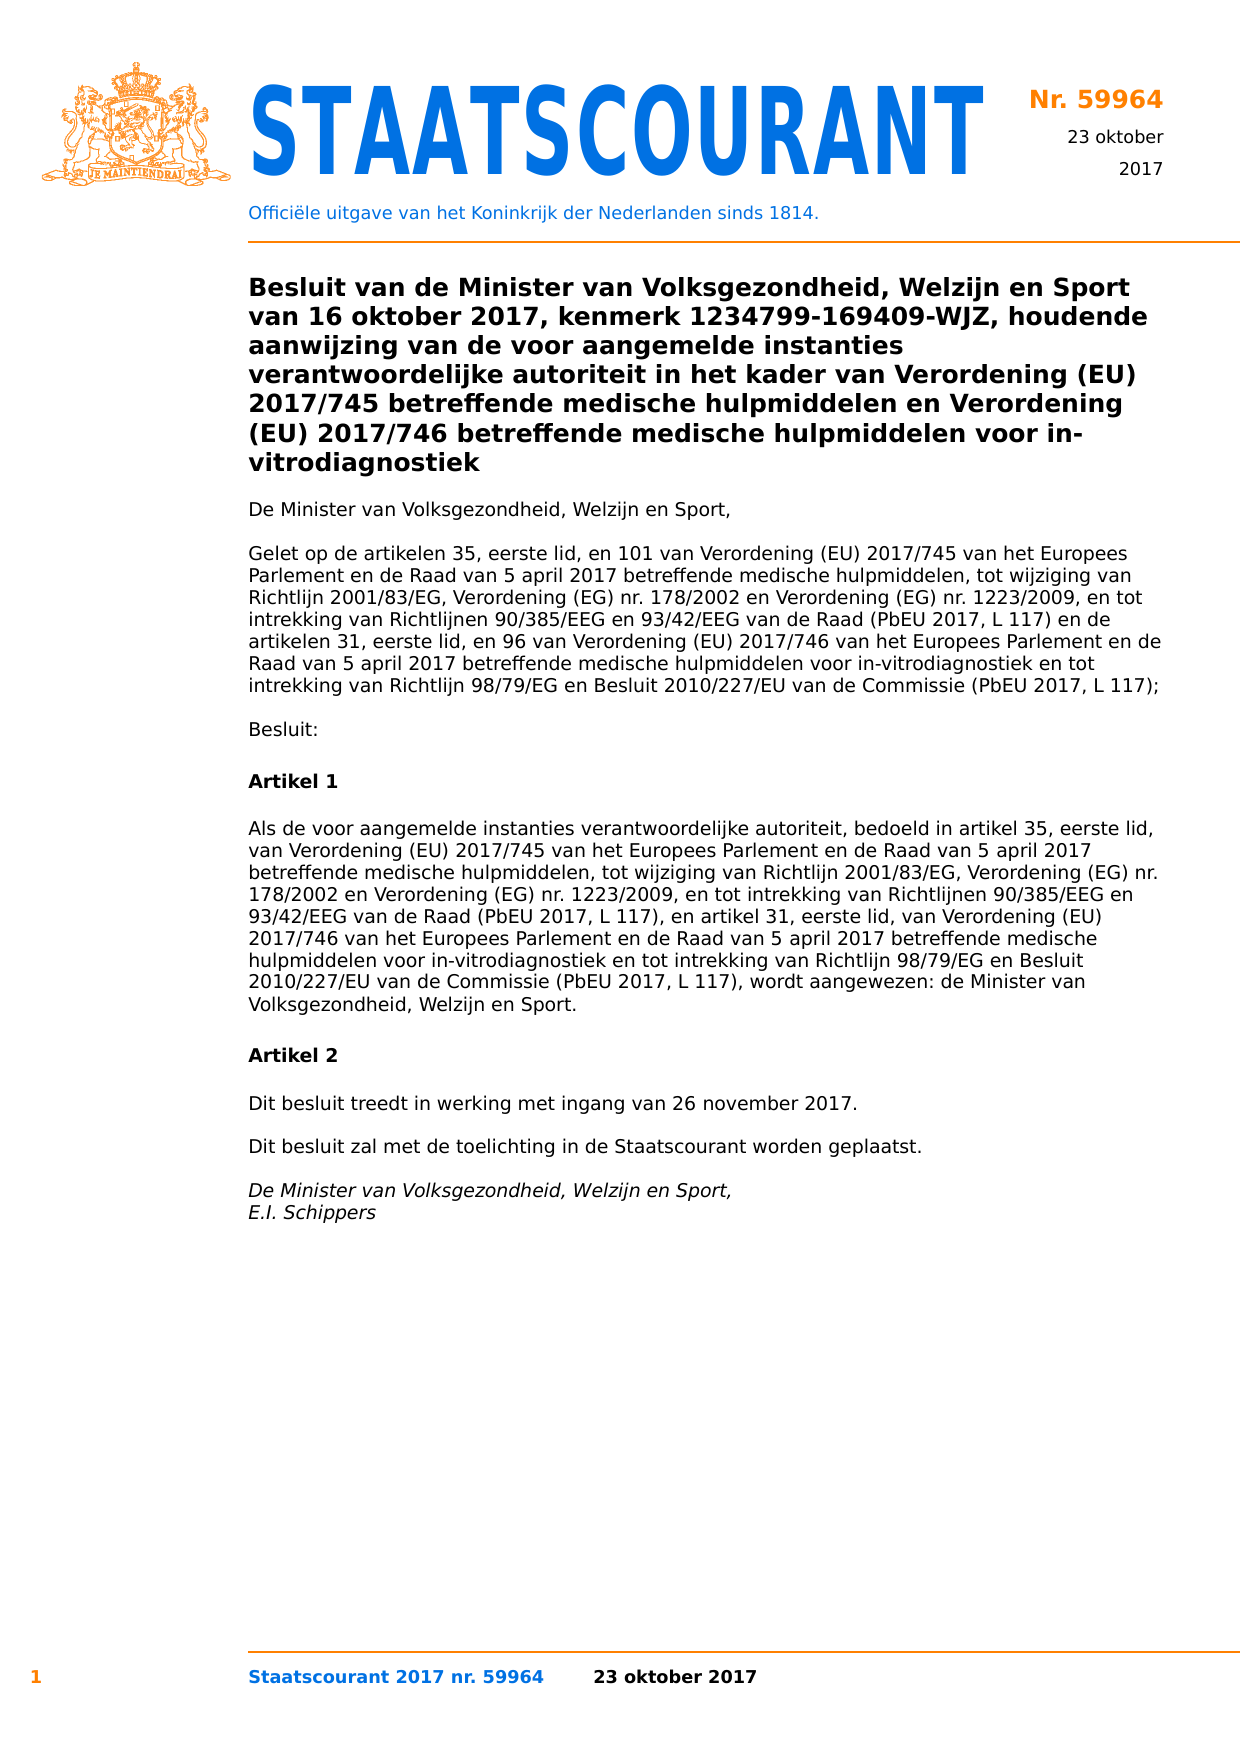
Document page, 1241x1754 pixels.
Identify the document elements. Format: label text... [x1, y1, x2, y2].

table_cell 2017 [998, 153, 1240, 203]
table_header Nr. 59964 [998, 62, 1240, 121]
picture [41, 62, 231, 186]
text Dit besluit treedt in werking met ingang van 26 november 2017. [248, 1092, 1163, 1114]
subtitle Artikel 1 [248, 771, 1163, 793]
text Besluit: [248, 719, 1163, 741]
text Dit besluit zal met de toelichting in de Staatscourant worden geplaatst. [248, 1136, 1163, 1158]
text Gelet op de artikelen 35, eerste lid, en 101 van Verordening (EU) 2017/745 van het Europees Parlement en de Raad van 5 april 2017 betreffende medische hulpmiddelen, tot wijziging van Richtlijn 2001/83/EG, Verordening (EG) nr. 178/2002 en Verordening (EG) nr. 1223/2009, en tot intrekking van Richtlijnen 90/385/EEG en 93/42/EEG van de Raad (PbEU 2017, L 117) en de artikelen 31, eerste lid, en 96 van Verordening (EU) 2017/746 van het Europees Parlement en de Raad van 5 april 2017 betreffende medische hulpmiddelen voor in-vitrodiagnostiek en tot intrekking van Richtlijn 98/79/EG en Besluit 2010/227/EU van de Commissie (PbEU 2017, L 117); [248, 543, 1163, 697]
table_cell 23 oktober [998, 121, 1240, 153]
text Als de voor aangemelde instanties verantwoordelijke autoriteit, bedoeld in artikel 35, eerste lid, van Verordening (EU) 2017/745 van het Europees Parlement en de Raad van 5 april 2017 betreffende medische hulpmiddelen, tot wijziging van Richtlijn 2001/83/EG, Verordening (EG) nr. 178/2002 en Verordening (EG) nr. 1223/2009, en tot intrekking van Richtlijnen 90/385/EEG en 93/42/EEG van de Raad (PbEU 2017, L 117), en artikel 31, eerste lid, van Verordening (EU) 2017/746 van het Europees Parlement en de Raad van 5 april 2017 betreffende medische hulpmiddelen voor in-vitrodiagnostiek en tot intrekking van Richtlijn 98/79/EG en Besluit 2010/227/EU van de Commissie (PbEU 2017, L 117), wordt aangewezen: de Minister van Volksgezondheid, Welzijn en Sport. [248, 818, 1163, 1015]
table_cell Officiële uitgave van het Koninkrijk der Nederlanden sinds 1814. [248, 203, 1240, 241]
subtitle Artikel 2 [248, 1045, 1163, 1067]
text De Minister van Volksgezondheid, Welzijn en Sport, [248, 499, 1163, 521]
table_header [25, 62, 248, 241]
table_header STAATSCOURANT [248, 62, 998, 203]
subtitle Besluit van de Minister van Volksgezondheid, Welzijn en Sport van 16 oktober 2017, kenmerk 1234799-169409-WJZ, houdende aanwijzing van de voor aangemelde instanties verantwoordelijke autoriteit in het kader van Verordening (EU) 2017/745 betreffende medische hulpmiddelen en Verordening (EU) 2017/746 betreffende medische hulpmiddelen voor in-vitrodiagnostiek [248, 273, 1163, 477]
text De Minister van Volksgezondheid, Welzijn en Sport, E.I. Schippers [248, 1180, 1163, 1224]
